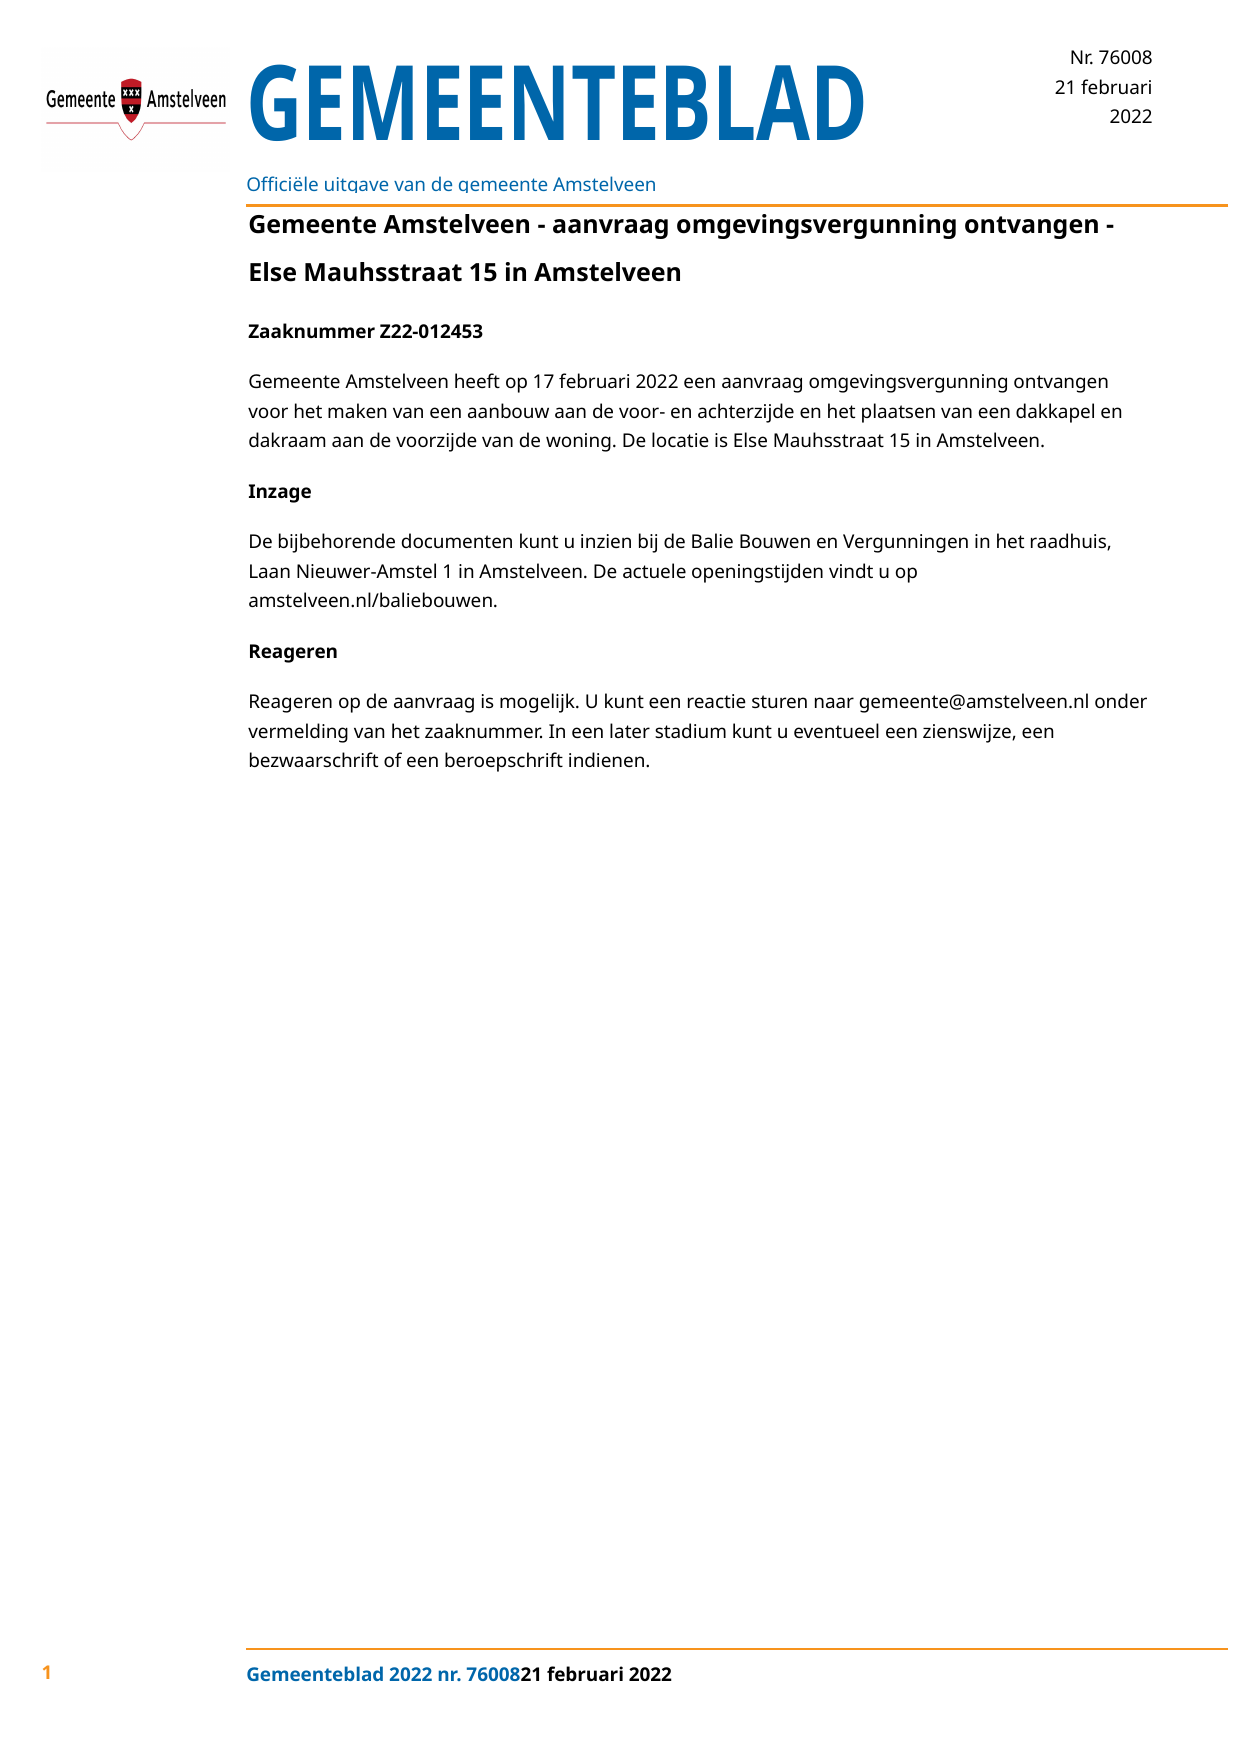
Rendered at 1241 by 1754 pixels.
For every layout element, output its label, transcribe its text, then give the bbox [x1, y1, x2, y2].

text Inzage [248, 478, 1152, 504]
text Reageren op de aanvraag is mogelijk. U kunt een reactie sturen naar gemeente@amstelveen.nl onder vermelding van het zaaknummer. In een later stadium kunt u eventueel een zienswijze, een bezwaarschrift of een beroepschrift indienen. [248, 688, 1152, 773]
picture [41, 47, 231, 172]
text Gemeente Amstelveen heeft op 17 februari 2022 een aanvraag omgevingsvergunning ontvangen voor het maken van een aanbouw aan de voor- en achterzijde en het plaatsen van een dakkapel en dakraam aan de voorzijde van de woning. De locatie is Else Mauhsstraat 15 in Amstelveen. [248, 368, 1152, 453]
text Zaaknummer Z22-012453 [248, 318, 1152, 344]
text Gemeente Amstelveen - aanvraag omgevingsvergunning ontvangen - Else Mauhsstraat 15 in Amstelveen [248, 207, 1152, 288]
text Reageren [248, 638, 1152, 664]
text De bijbehorende documenten kunt u inzien bij de Balie Bouwen en Vergunningen in het raadhuis, Laan Nieuwer-Amstel 1 in Amstelveen. De actuele openingstijden vindt u op amstelveen.nl/baliebouwen. [248, 528, 1152, 613]
